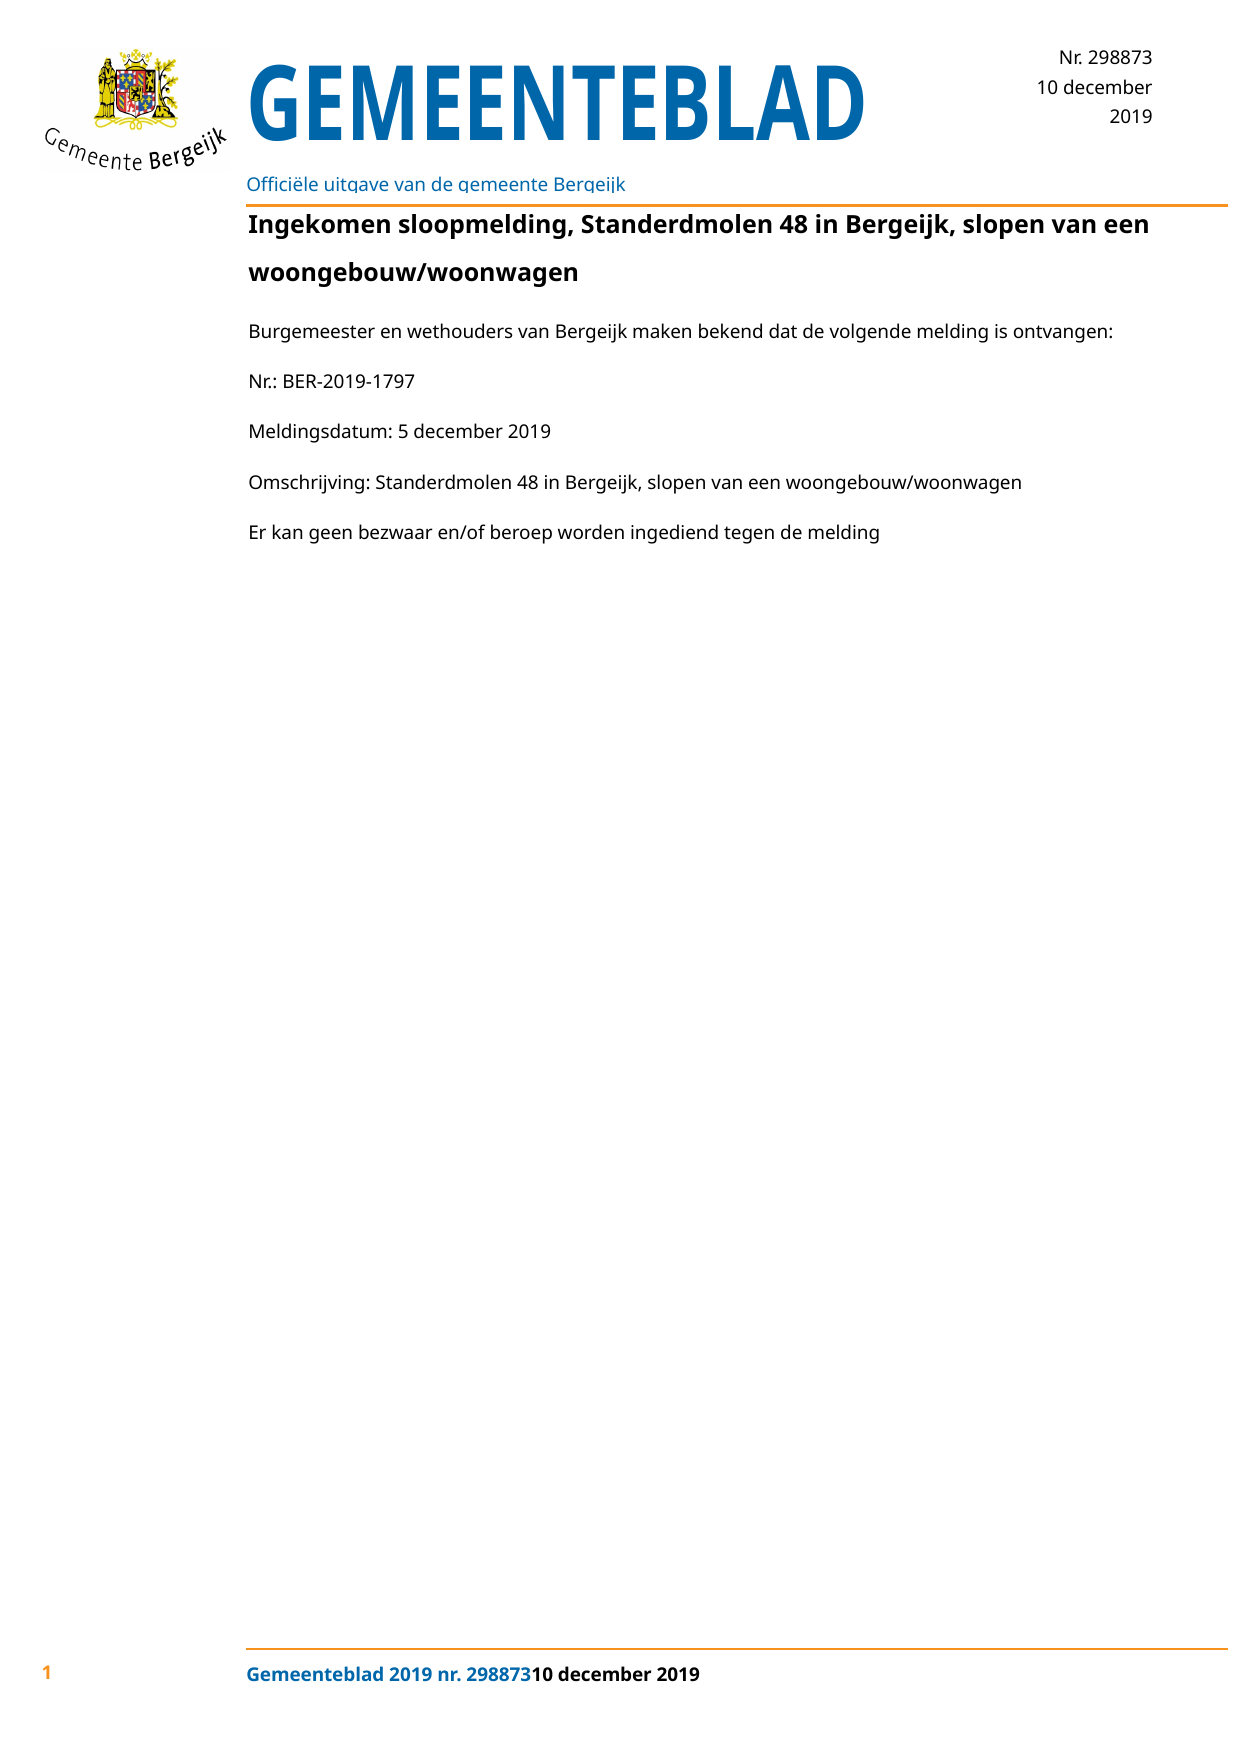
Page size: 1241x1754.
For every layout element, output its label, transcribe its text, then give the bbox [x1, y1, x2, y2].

text Burgemeester en wethouders van Bergeijk maken bekend dat de volgende melding is ontvangen: [248, 318, 1152, 344]
text Er kan geen bezwaar en/of beroep worden ingediend tegen de melding [248, 519, 1152, 545]
text Ingekomen sloopmelding, Standerdmolen 48 in Bergeijk, slopen van een woongebouw/woonwagen [248, 207, 1152, 288]
picture [41, 47, 231, 172]
text Meldingsdatum: 5 december 2019 [248, 419, 1152, 444]
text Omschrijving: Standerdmolen 48 in Bergeijk, slopen van een woongebouw/woonwagen [248, 469, 1152, 495]
text Nr.: BER-2019-1797 [248, 368, 1152, 394]
